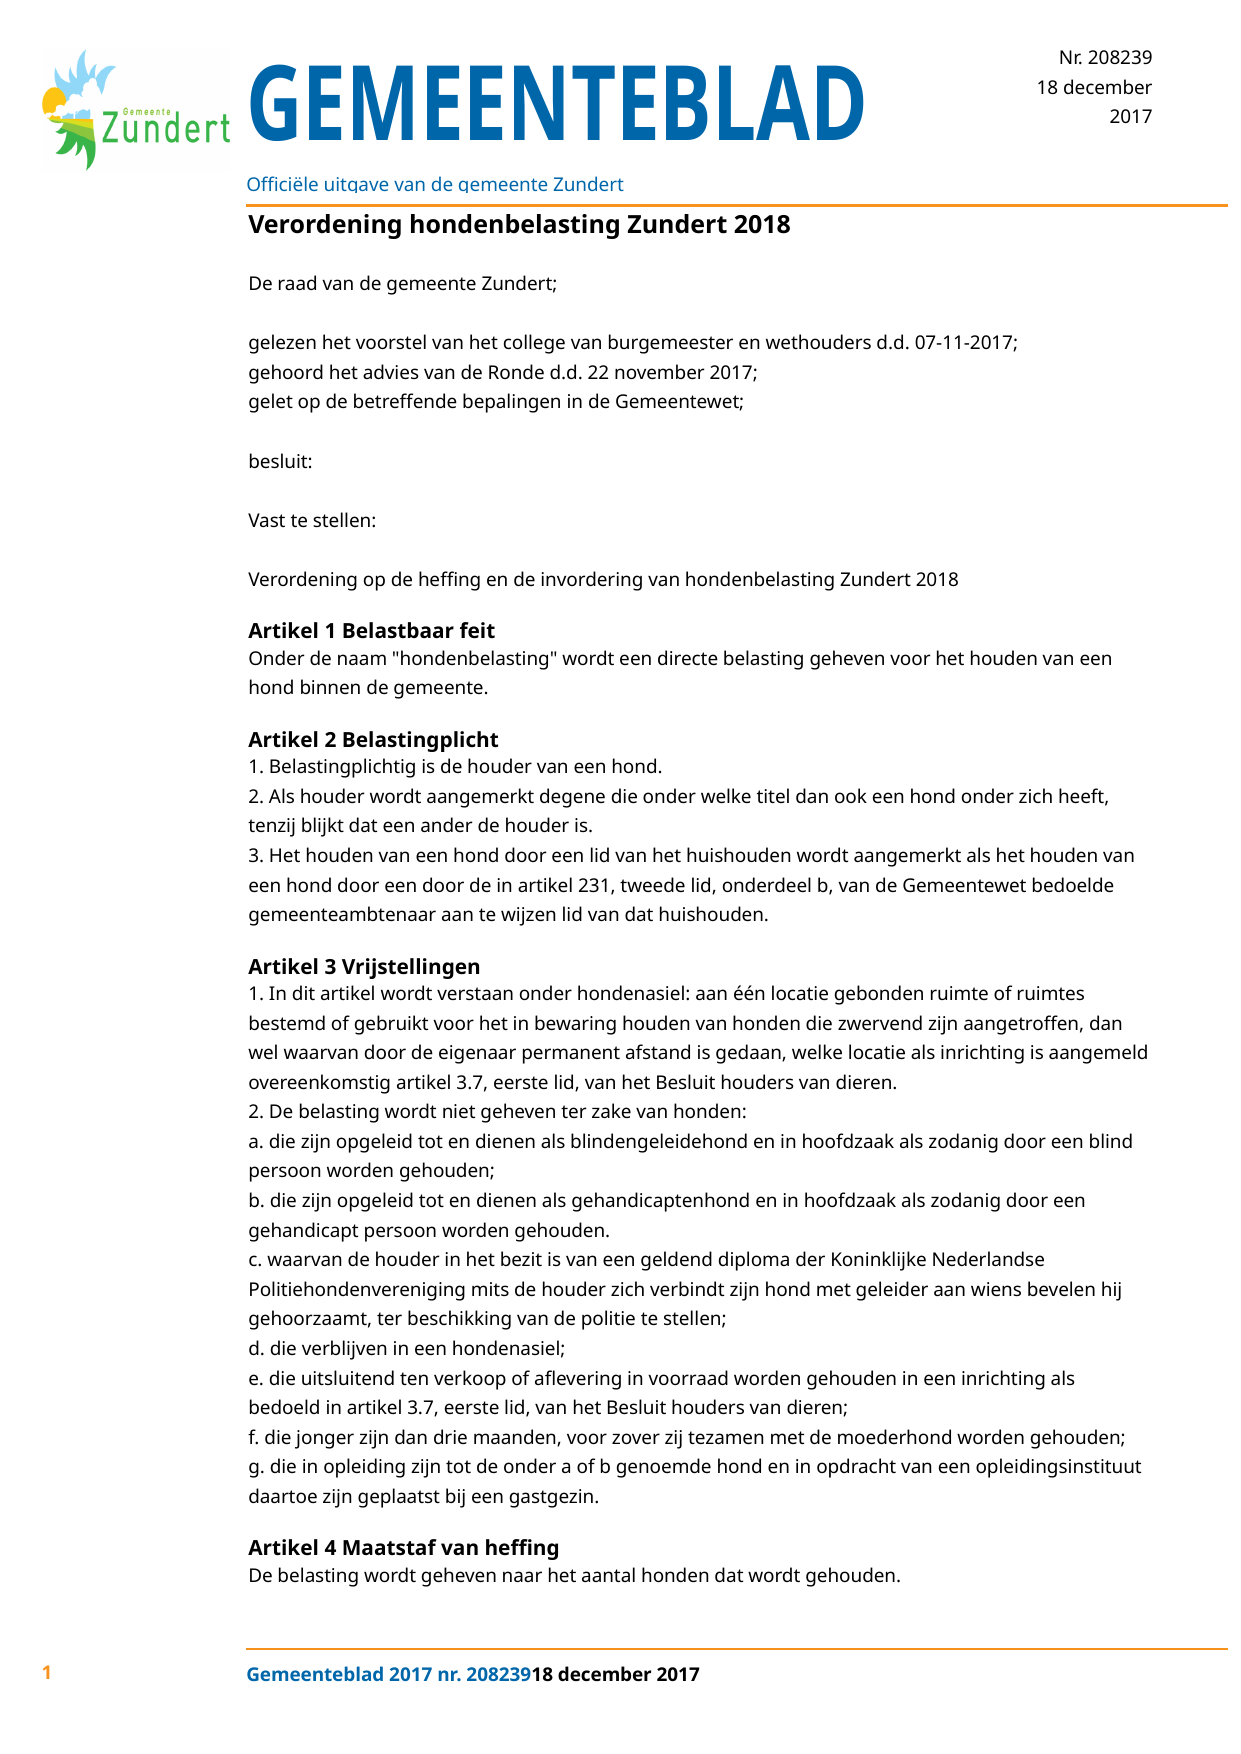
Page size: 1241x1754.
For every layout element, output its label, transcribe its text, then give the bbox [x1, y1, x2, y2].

text Artikel 2 Belastingplicht [248, 725, 1152, 753]
text b. die zijn opgeleid tot en dienen als gehandicaptenhond en in hoofdzaak als zodanig door een gehandicapt persoon worden gehouden. [248, 1187, 1152, 1243]
text 1. In dit artikel wordt verstaan onder hondenasiel: aan één locatie gebonden ruimte of ruimtes bestemd of gebruikt voor het in bewaring houden van honden die zwervend zijn aangetroffen, dan wel waarvan door de eigenaar permanent afstand is gedaan, welke locatie als inrichting is aangemeld overeenkomstig artikel 3.7, eerste lid, van het Besluit houders van dieren. [248, 980, 1152, 1095]
text gelet op de betreffende bepalingen in de Gemeentewet; [248, 389, 1152, 414]
text De raad van de gemeente Zundert; [248, 270, 1152, 296]
text 2. Als houder wordt aangemerkt degene die onder welke titel dan ook een hond onder zich heeft, tenzij blijkt dat een ander de houder is. [248, 783, 1152, 838]
text Artikel 4 Maatstaf van heffing [248, 1533, 1152, 1562]
text c. waarvan de houder in het bezit is van een geldend diploma der Koninklijke Nederlandse Politiehondenvereniging mits de houder zich verbindt zijn hond met geleider aan wiens bevelen hij gehoorzaamt, ter beschikking van de politie te stellen; [248, 1246, 1152, 1331]
text gelezen het voorstel van het college van burgemeester en wethouders d.d. 07-11-2017; [248, 329, 1152, 355]
text Verordening op de heffing en de invordering van hondenbelasting Zundert 2018 [248, 566, 1152, 592]
text gehoord het advies van de Ronde d.d. 22 november 2017; [248, 359, 1152, 385]
picture [41, 47, 231, 172]
text 3. Het houden van een hond door een lid van het huishouden wordt aangemerkt als het houden van een hond door een door de in artikel 231, tweede lid, onderdeel b, van de Gemeentewet bedoelde gemeenteambtenaar aan te wijzen lid van dat huishouden. [248, 842, 1152, 927]
text Artikel 3 Vrijstellingen [248, 952, 1152, 980]
text De belasting wordt geheven naar het aantal honden dat wordt gehouden. [248, 1562, 1152, 1588]
text Onder de naam "hondenbelasting" wordt een directe belasting geheven voor het houden van een hond binnen de gemeente. [248, 645, 1152, 700]
text a. die zijn opgeleid tot en dienen als blindengeleidehond en in hoofdzaak als zodanig door een blind persoon worden gehouden; [248, 1128, 1152, 1183]
text Artikel 1 Belastbaar feit [248, 617, 1152, 645]
text e. die uitsluitend ten verkoop of aflevering in voorraad worden gehouden in een inrichting als bedoeld in artikel 3.7, eerste lid, van het Besluit houders van dieren; [248, 1365, 1152, 1420]
text Verordening hondenbelasting Zundert 2018 [248, 207, 1152, 241]
text besluit: [248, 448, 1152, 473]
text d. die verblijven in een hondenasiel; [248, 1335, 1152, 1361]
text Vast te stellen: [248, 507, 1152, 533]
text f. die jonger zijn dan drie maanden, voor zover zij tezamen met de moederhond worden gehouden; [248, 1424, 1152, 1450]
text 1. Belastingplichtig is de houder van een hond. [248, 753, 1152, 779]
text 2. De belasting wordt niet geheven ter zake van honden: [248, 1098, 1152, 1124]
text g. die in opleiding zijn tot de onder a of b genoemde hond en in opdracht van een opleidingsinstituut daartoe zijn geplaatst bij een gastgezin. [248, 1453, 1152, 1509]
